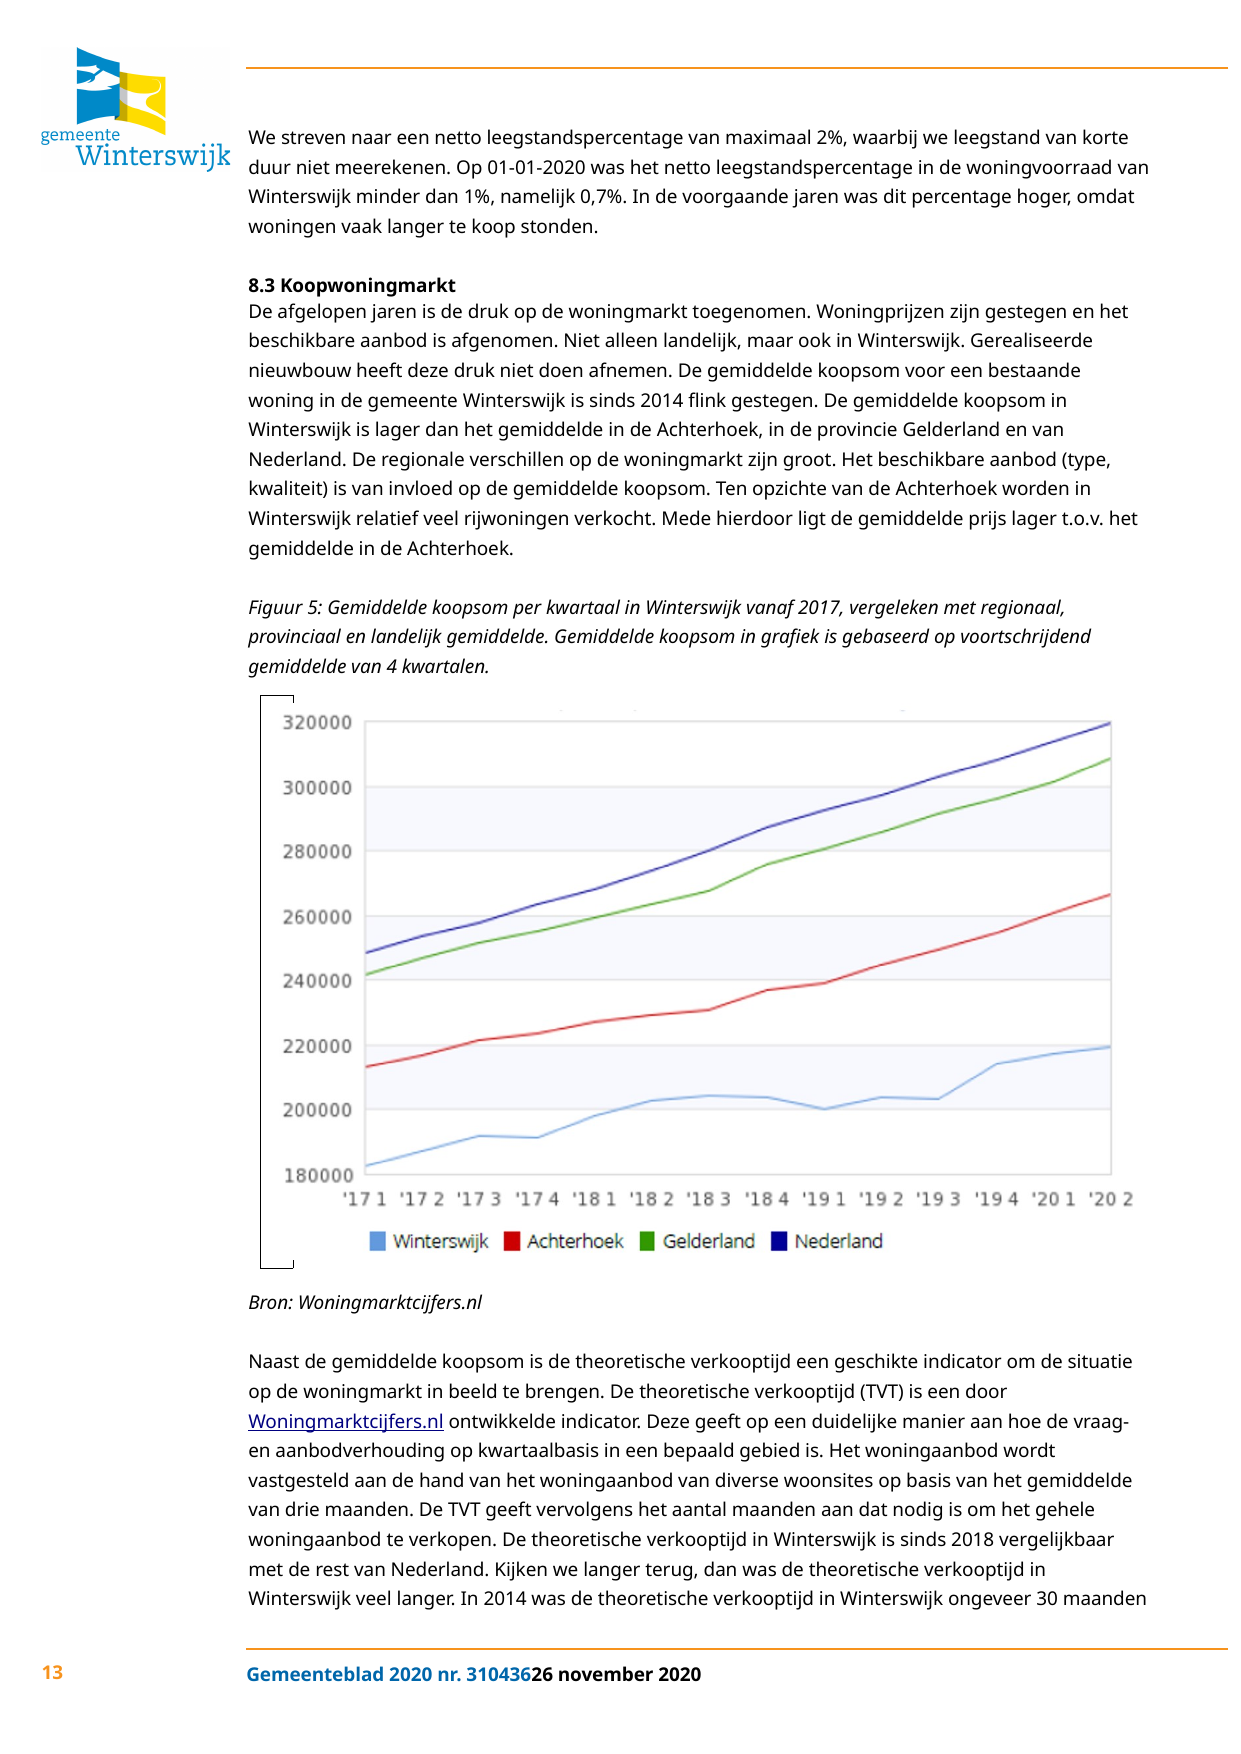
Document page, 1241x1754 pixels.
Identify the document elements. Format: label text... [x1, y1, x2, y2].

text We streven naar een netto leegstandspercentage van maximaal 2%, waarbij we leegstand van korte duur niet meerekenen. Op 01-01-2020 was het netto leegstandspercentage in de woningvoorraad van Winterswijk minder dan 1%, namelijk 0,7%. In de voorgaande jaren was dit percentage hoger, omdat woningen vaak langer te koop stonden. [248, 124, 1152, 239]
text Bron: Woningmarktcijfers.nl [248, 1289, 1152, 1315]
text Figuur 5: Gemiddelde koopsom per kwartaal in Winterswijk vanaf 2017, vergeleken met regionaal, provinciaal en landelijk gemiddelde. Gemiddelde koopsom in grafiek is gebaseerd op voortschrijdend gemiddelde van 4 kwartalen. [248, 594, 1152, 679]
picture [225, 153, 231, 162]
text Naast de gemiddelde koopsom is de theoretische verkooptijd een geschikte indicator om de situatie op de woningmarkt in beeld te brengen. De theoretische verkooptijd (TVT) is een door Woningmarktcijfers.nl ontwikkelde indicator. Deze geeft op een duidelijke manier aan hoe de vraag- en aanbodverhouding op kwartaalbasis in een bepaald gebied is. Het woningaanbod wordt vastgesteld aan de hand van het woningaanbod van diverse woonsites op basis van het gemiddelde van drie maanden. De TVT geeft vervolgens het aantal maanden aan dat nodig is om het gehele woningaanbod te verkopen. De theoretische verkooptijd in Winterswijk is sinds 2018 vergelijkbaar met de rest van Nederland. Kijken we langer terug, dan was de theoretische verkooptijd in Winterswijk veel langer. In 2014 was de theoretische verkooptijd in Winterswijk ongeveer 30 maanden [248, 1349, 1152, 1611]
text De afgelopen jaren is de druk op de woningmarkt toegenomen. Woningprijzen zijn gestegen en het beschikbare aanbod is afgenomen. Niet alleen landelijk, maar ook in Winterswijk. Gerealiseerde nieuwbouw heeft deze druk niet doen afnemen. De gemiddelde koopsom voor een bestaande woning in de gemeente Winterswijk is sinds 2014 flink gestegen. De gemiddelde koopsom in Winterswijk is lager dan het gemiddelde in de Achterhoek, in de provincie Gelderland en van Nederland. De regionale verschillen op de woningmarkt zijn groot. Het beschikbare aanbod (type, kwaliteit) is van invloed op de gemiddelde koopsom. Ten opzichte van de Achterhoek worden in Winterswijk relatief veel rijwoningen verkocht. Mede hierdoor ligt de gemiddelde prijs lager t.o.v. het gemiddelde in de Achterhoek. [248, 298, 1152, 560]
text 8.3 Koopwoningmarkt [248, 272, 1152, 298]
picture [41, 47, 231, 172]
picture [268, 703, 1155, 1260]
